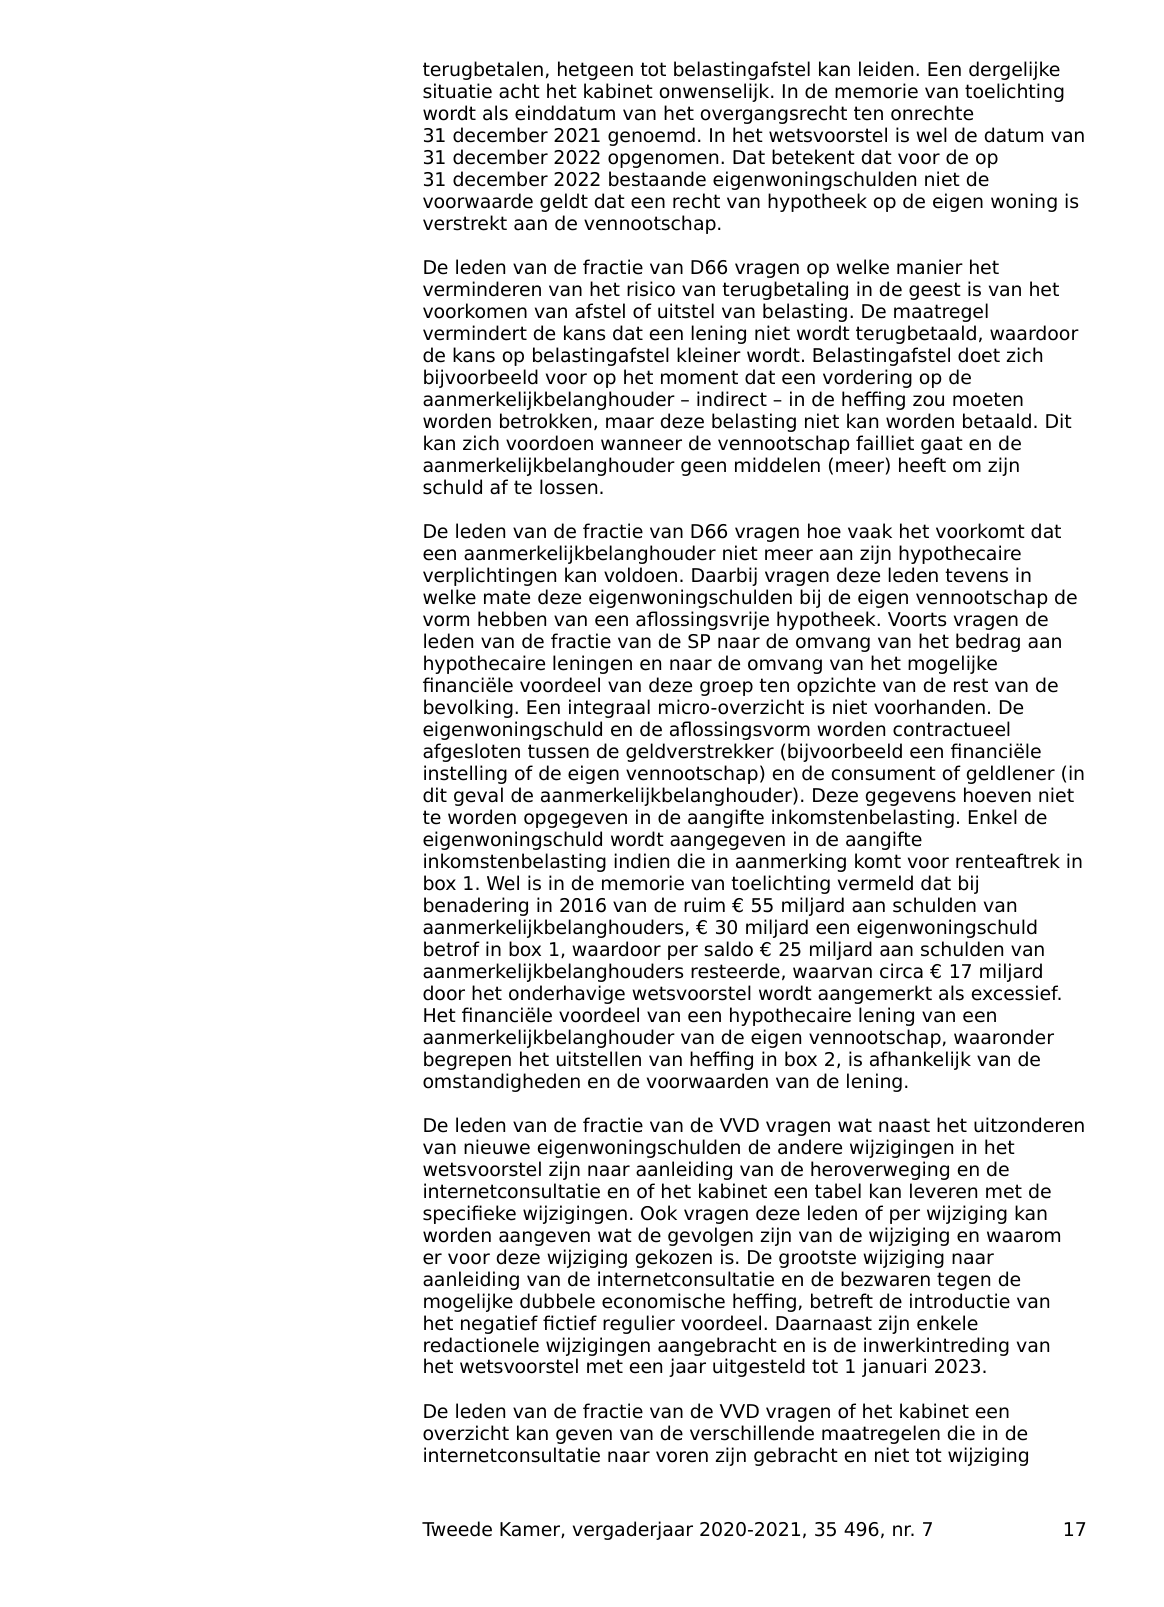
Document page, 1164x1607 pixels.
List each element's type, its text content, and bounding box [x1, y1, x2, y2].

text De leden van de fractie van D66 vragen hoe vaak het voorkomt dat een aanmerkelijkbelanghouder niet meer aan zijn hypothecaire verplichtingen kan voldoen. Daarbij vragen deze leden tevens in welke mate deze eigenwoningschulden bij de eigen vennootschap de vorm hebben van een aflossingsvrije hypotheek. Voorts vragen de leden van de fractie van de SP naar de omvang van het bedrag aan hypothecaire leningen en naar de omvang van het mogelijke financiële voordeel van deze groep ten opzichte van de rest van de bevolking. Een integraal micro-overzicht is niet voorhanden. De eigenwoningschuld en de aflossingsvorm worden contractueel afgesloten tussen de geldverstrekker (bijvoorbeeld een financiële instelling of de eigen vennootschap) en de consument of geldlener (in dit geval de aanmerkelijkbelanghouder). Deze gegevens hoeven niet te worden opgegeven in de aangifte inkomstenbelasting. Enkel de eigenwoningschuld wordt aangegeven in de aangifte inkomstenbelasting indien die in aanmerking komt voor renteaftrek in box 1. Wel is in de memorie van toelichting vermeld dat bij benadering in 2016 van de ruim € 55 miljard aan schulden van aanmerkelijkbelanghouders, € 30 miljard een eigenwoningschuld betrof in box 1, waardoor per saldo € 25 miljard aan schulden van aanmerkelijkbelanghouders resteerde, waarvan circa € 17 miljard door het onderhavige wetsvoorstel wordt aangemerkt als excessief. Het financiële voordeel van een hypothecaire lening van een aanmerkelijkbelanghouder van de eigen vennootschap, waaronder begrepen het uitstellen van heffing in box 2, is afhankelijk van de omstandigheden en de voorwaarden van de lening. [422, 521, 1087, 1092]
text terugbetalen, hetgeen tot belastingafstel kan leiden. Een dergelijke situatie acht het kabinet onwenselijk. In de memorie van toelichting wordt als einddatum van het overgangsrecht ten onrechte 31 december 2021 genoemd. In het wetsvoorstel is wel de datum van 31 december 2022 opgenomen. Dat betekent dat voor de op 31 december 2022 bestaande eigenwoningschulden niet de voorwaarde geldt dat een recht van hypotheek op de eigen woning is verstrekt aan de vennootschap. [422, 59, 1087, 235]
text De leden van de fractie van de VVD vragen wat naast het uitzonderen van nieuwe eigenwoningschulden de andere wijzigingen in het wetsvoorstel zijn naar aanleiding van de heroverweging en de internetconsultatie en of het kabinet een tabel kan leveren met de specifieke wijzigingen. Ook vragen deze leden of per wijziging kan worden aangeven wat de gevolgen zijn van de wijziging en waarom er voor deze wijziging gekozen is. De grootste wijziging naar aanleiding van de internetconsultatie en de bezwaren tegen de mogelijke dubbele economische heffing, betreft de introductie van het negatief fictief regulier voordeel. Daarnaast zijn enkele redactionele wijzigingen aangebracht en is de inwerkintreding van het wetsvoorstel met een jaar uitgesteld tot 1 januari 2023. [422, 1115, 1087, 1378]
text De leden van de fractie van D66 vragen op welke manier het verminderen van het risico van terugbetaling in de geest is van het voorkomen van afstel of uitstel van belasting. De maatregel vermindert de kans dat een lening niet wordt terugbetaald, waardoor de kans op belastingafstel kleiner wordt. Belastingafstel doet zich bijvoorbeeld voor op het moment dat een vordering op de aanmerkelijkbelanghouder – indirect – in de heffing zou moeten worden betrokken, maar deze belasting niet kan worden betaald. Dit kan zich voordoen wanneer de vennootschap failliet gaat en de aanmerkelijkbelanghouder geen middelen (meer) heeft om zijn schuld af te lossen. [422, 257, 1087, 499]
text De leden van de fractie van de VVD vragen of het kabinet een overzicht kan geven van de verschillende maatregelen die in de internetconsultatie naar voren zijn gebracht en niet tot wijziging [422, 1401, 1087, 1467]
